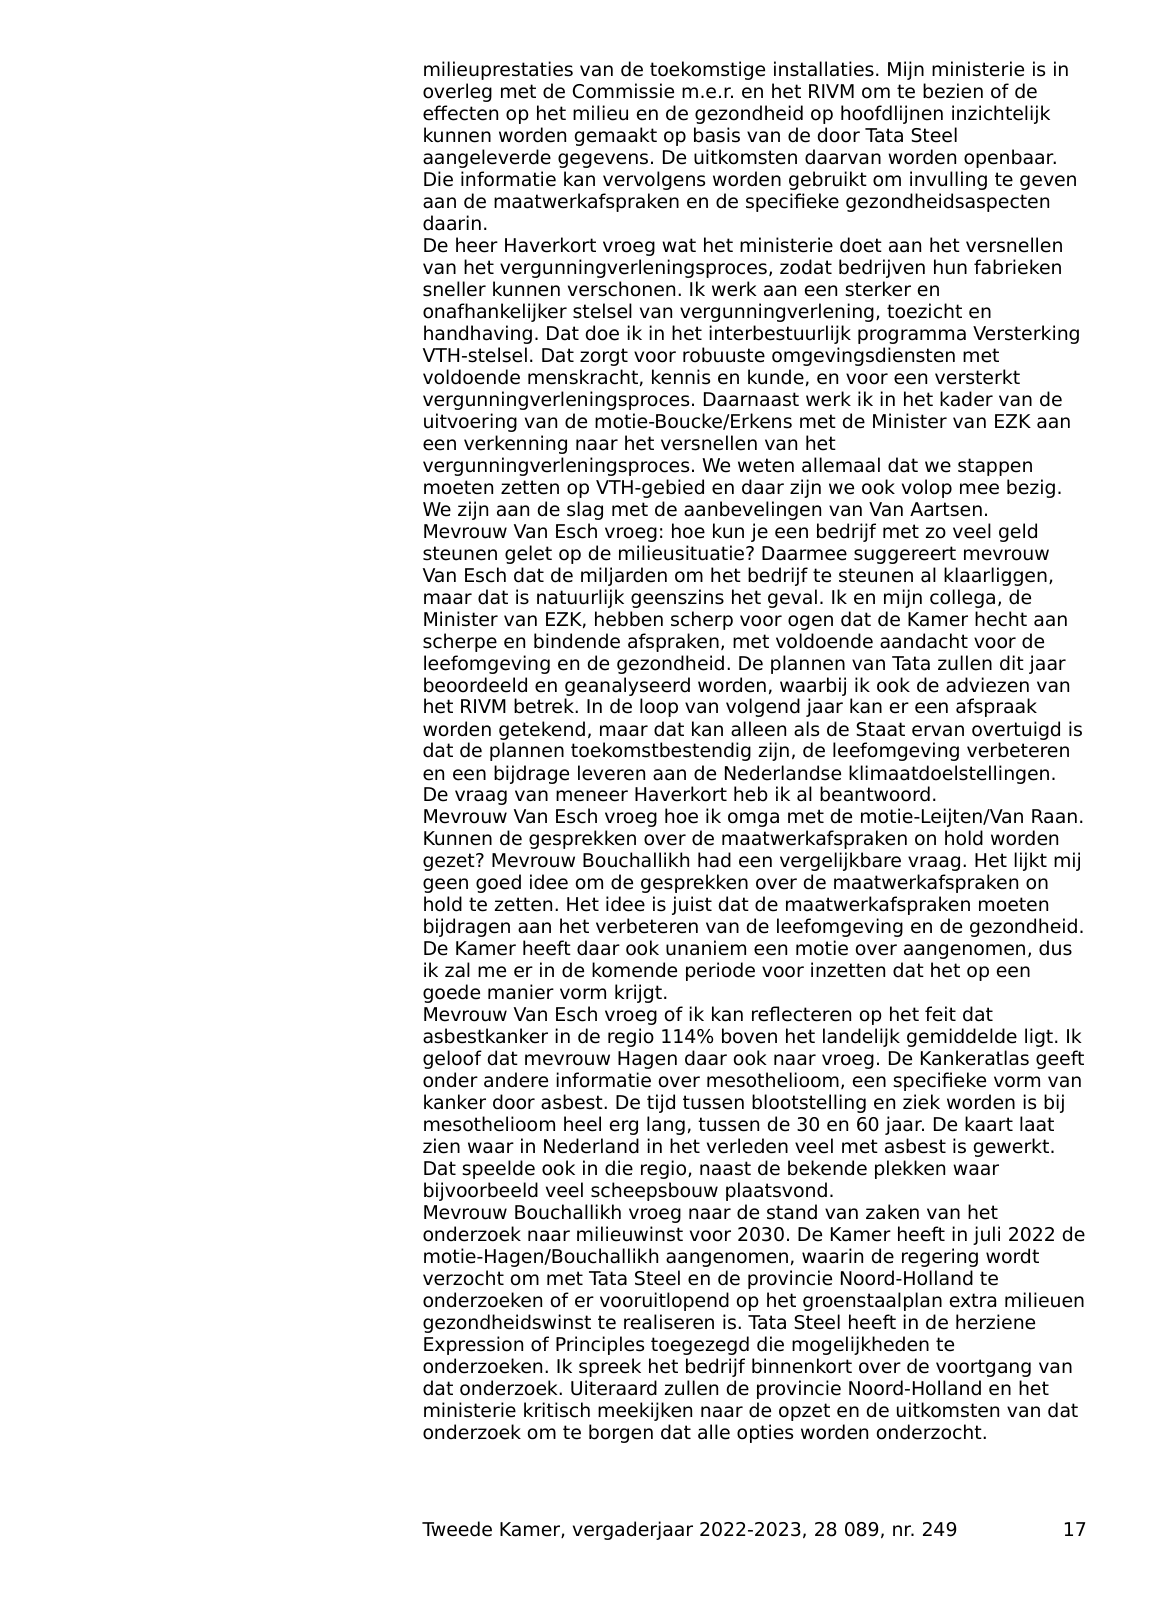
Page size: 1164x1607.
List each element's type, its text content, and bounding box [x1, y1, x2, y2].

text Mevrouw Bouchallikh vroeg naar de stand van zaken van het onderzoek naar milieuwinst voor 2030. De Kamer heeft in juli 2022 de motie-Hagen/Bouchallikh aangenomen, waarin de regering wordt verzocht om met Tata Steel en de provincie Noord-Holland te onderzoeken of er vooruitlopend op het groenstaalplan extra milieuen gezondheidswinst te realiseren is. Tata Steel heeft in de herziene Expression of Principles toegezegd die mogelijkheden te onderzoeken. Ik spreek het bedrijf binnenkort over de voortgang van dat onderzoek. Uiteraard zullen de provincie Noord-Holland en het ministerie kritisch meekijken naar de opzet en de uitkomsten van dat onderzoek om te borgen dat alle opties worden onderzocht. [422, 1202, 1087, 1444]
text Mevrouw Van Esch vroeg of ik kan reflecteren op het feit dat asbestkanker in de regio 114% boven het landelijk gemiddelde ligt. Ik geloof dat mevrouw Hagen daar ook naar vroeg. De Kankeratlas geeft onder andere informatie over mesothelioom, een specifieke vorm van kanker door asbest. De tijd tussen blootstelling en ziek worden is bij mesothelioom heel erg lang, tussen de 30 en 60 jaar. De kaart laat zien waar in Nederland in het verleden veel met asbest is gewerkt. Dat speelde ook in die regio, naast de bekende plekken waar bijvoorbeeld veel scheepsbouw plaatsvond. [422, 1004, 1087, 1202]
text De vraag van meneer Haverkort heb ik al beantwoord. [422, 784, 1087, 806]
text milieuprestaties van de toekomstige installaties. Mijn ministerie is in overleg met de Commissie m.e.r. en het RIVM om te bezien of de effecten op het milieu en de gezondheid op hoofdlijnen inzichtelijk kunnen worden gemaakt op basis van de door Tata Steel aangeleverde gegevens. De uitkomsten daarvan worden openbaar. Die informatie kan vervolgens worden gebruikt om invulling te geven aan de maatwerkafspraken en de specifieke gezondheidsaspecten daarin. [422, 59, 1087, 235]
text Mevrouw Van Esch vroeg: hoe kun je een bedrijf met zo veel geld steunen gelet op de milieusituatie? Daarmee suggereert mevrouw Van Esch dat de miljarden om het bedrijf te steunen al klaarliggen, maar dat is natuurlijk geenszins het geval. Ik en mijn collega, de Minister van EZK, hebben scherp voor ogen dat de Kamer hecht aan scherpe en bindende afspraken, met voldoende aandacht voor de leefomgeving en de gezondheid. De plannen van Tata zullen dit jaar beoordeeld en geanalyseerd worden, waarbij ik ook de adviezen van het RIVM betrek. In de loop van volgend jaar kan er een afspraak worden getekend, maar dat kan alleen als de Staat ervan overtuigd is dat de plannen toekomstbestendig zijn, de leefomgeving verbeteren en een bijdrage leveren aan de Nederlandse klimaatdoelstellingen. [422, 521, 1087, 784]
text Mevrouw Van Esch vroeg hoe ik omga met de motie-Leijten/Van Raan. Kunnen de gesprekken over de maatwerkafspraken on hold worden gezet? Mevrouw Bouchallikh had een vergelijkbare vraag. Het lijkt mij geen goed idee om de gesprekken over de maatwerkafspraken on hold te zetten. Het idee is juist dat de maatwerkafspraken moeten bijdragen aan het verbeteren van de leefomgeving en de gezondheid. De Kamer heeft daar ook unaniem een motie over aangenomen, dus ik zal me er in de komende periode voor inzetten dat het op een goede manier vorm krijgt. [422, 806, 1087, 1004]
text De heer Haverkort vroeg wat het ministerie doet aan het versnellen van het vergunningverleningsproces, zodat bedrijven hun fabrieken sneller kunnen verschonen. Ik werk aan een sterker en onafhankelijker stelsel van vergunningverlening, toezicht en handhaving. Dat doe ik in het interbestuurlijk programma Versterking VTH-stelsel. Dat zorgt voor robuuste omgevingsdiensten met voldoende menskracht, kennis en kunde, en voor een versterkt vergunningverleningsproces. Daarnaast werk ik in het kader van de uitvoering van de motie-Boucke/Erkens met de Minister van EZK aan een verkenning naar het versnellen van het vergunningverleningsproces. We weten allemaal dat we stappen moeten zetten op VTH-gebied en daar zijn we ook volop mee bezig. We zijn aan de slag met de aanbevelingen van Van Aartsen. [422, 235, 1087, 521]
